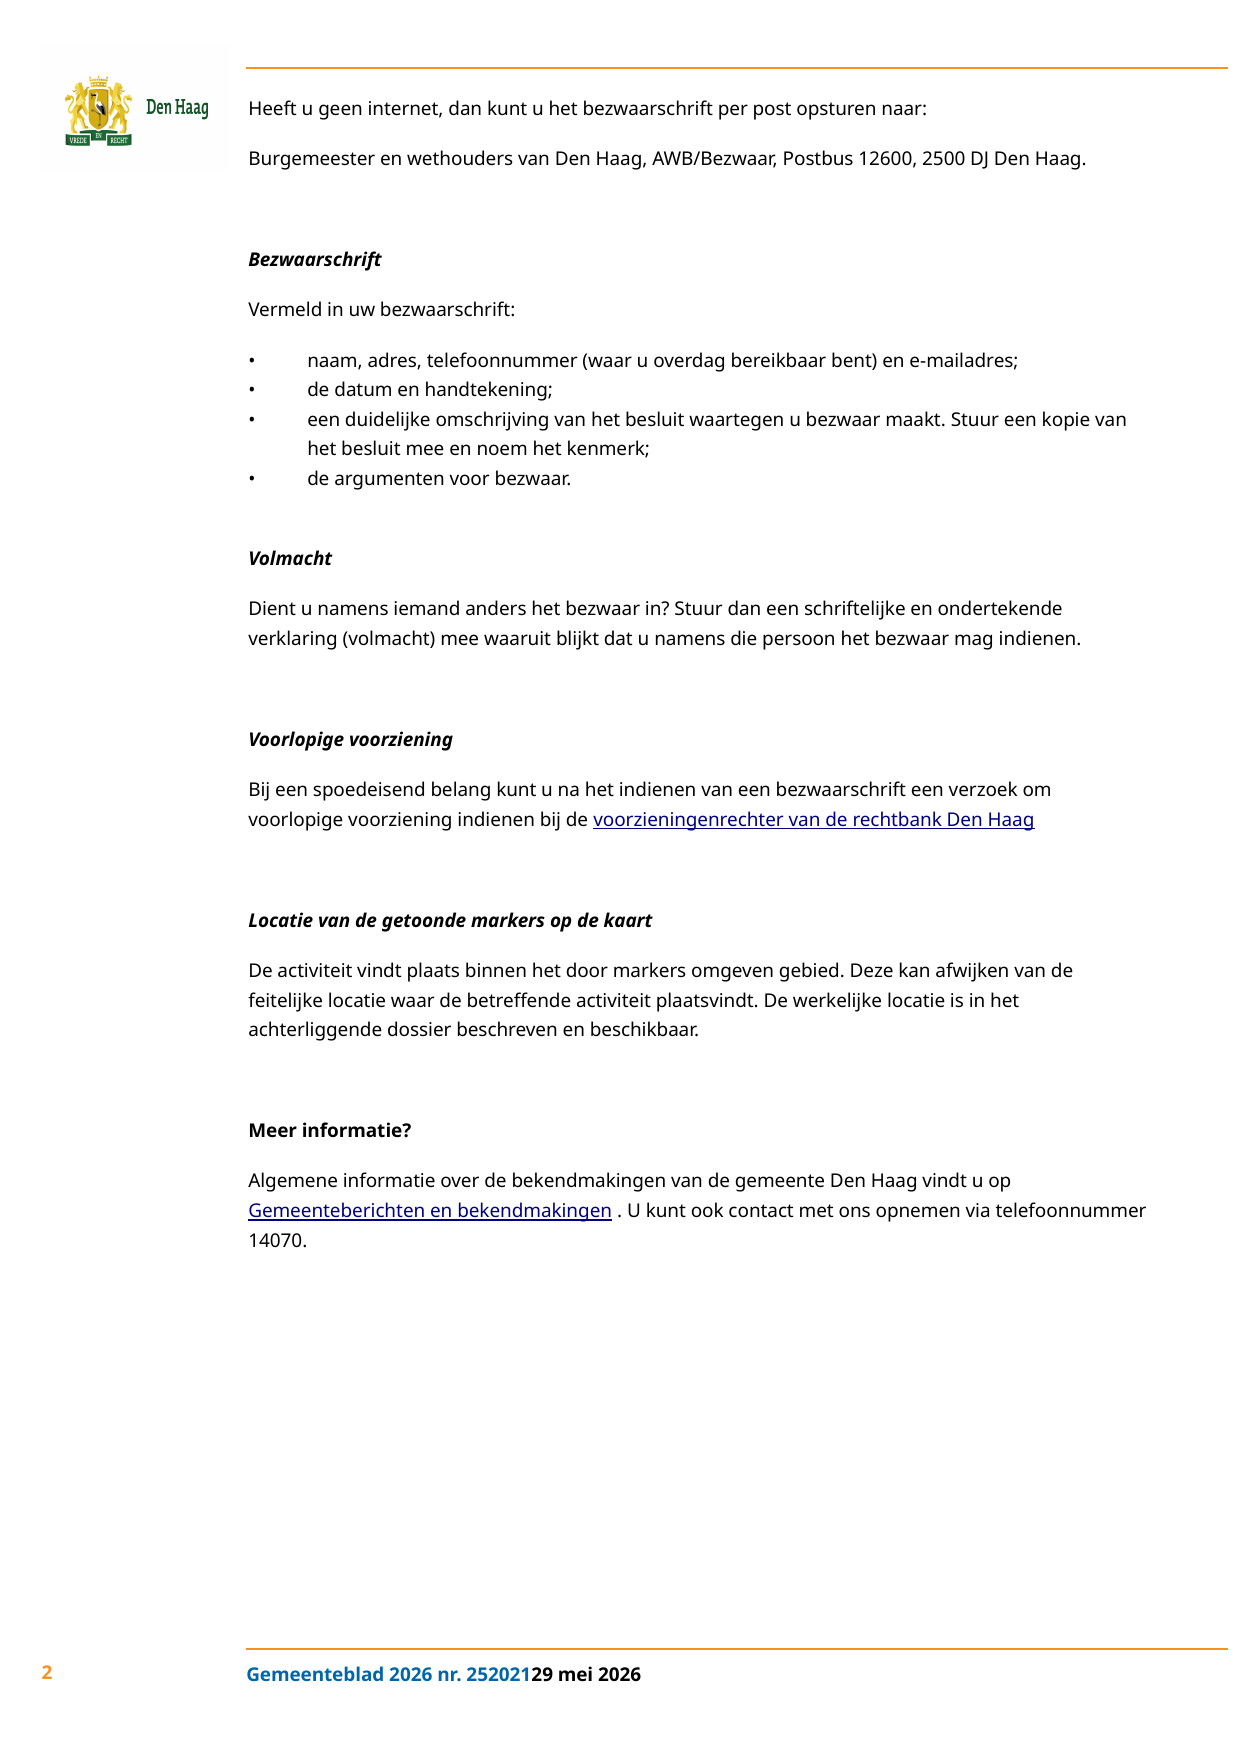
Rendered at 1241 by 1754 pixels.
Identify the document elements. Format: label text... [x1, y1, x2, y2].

text Heeft u geen internet, dan kunt u het bezwaarschrift per post opsturen naar: [248, 95, 1152, 121]
text Locatie van de getoonde markers op de kaart [248, 907, 1152, 933]
text Burgemeester en wethouders van Den Haag, AWB/Bezwaar, Postbus 12600, 2500 DJ Den Haag. [248, 145, 1152, 171]
text Algemene informatie over de bekendmakingen van de gemeente Den Haag vindt u op Gemeenteberichten en bekendmakingen . U kunt ook contact met ons opnemen via telefoonnummer 14070. [248, 1168, 1152, 1253]
text De activiteit vindt plaats binnen het door markers omgeven gebied. Deze kan afwijken van de feitelijke locatie waar de betreffende activiteit plaatsvindt. De werkelijke locatie is in het achterliggende dossier beschreven en beschikbaar. [248, 957, 1152, 1042]
text Volmacht [248, 545, 1152, 571]
text Dient u namens iemand anders het bezwaar in? Stuur dan een schriftelijke en ondertekende verklaring (volmacht) mee waaruit blijkt dat u namens die persoon het bezwaar mag indienen. [248, 596, 1152, 651]
list de argumenten voor bezwaar. [248, 465, 1152, 491]
text Vermeld in uw bezwaarschrift: [248, 296, 1152, 322]
list naam, adres, telefoonnummer (waar u overdag bereikbaar bent) en e-mailadres; [248, 347, 1152, 373]
list een duidelijke omschrijving van het besluit waartegen u bezwaar maakt. Stuur een kopie van het besluit mee en noem het kenmerk; [248, 406, 1152, 461]
list de datum en handtekening; [248, 376, 1152, 402]
picture [41, 47, 231, 172]
text Meer informatie? [248, 1117, 1152, 1143]
text Voorlopige voorziening [248, 726, 1152, 752]
text Bij een spoedeisend belang kunt u na het indienen van een bezwaarschrift een verzoek om voorlopige voorziening indienen bij de voorzieningenrechter van de rechtbank Den Haag [248, 776, 1152, 832]
text Bezwaarschrift [248, 246, 1152, 272]
